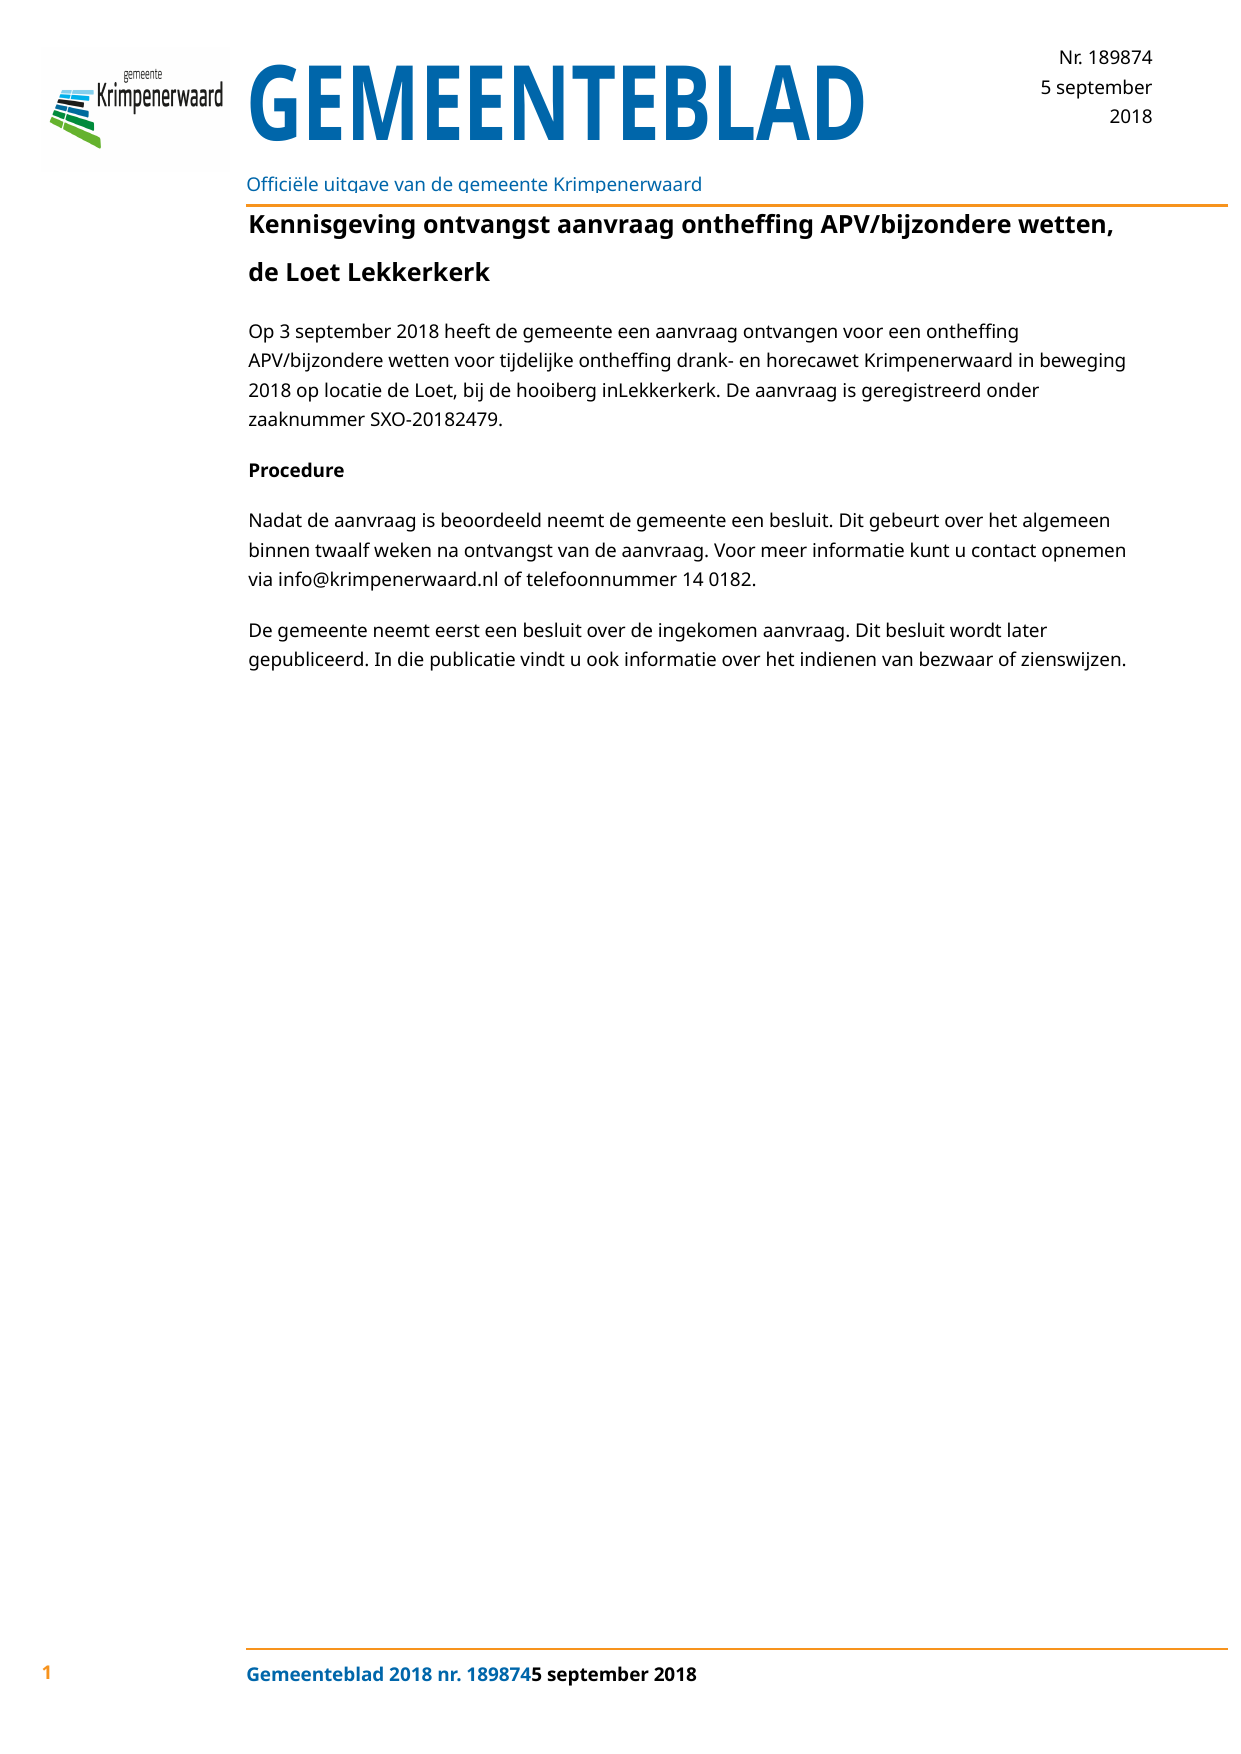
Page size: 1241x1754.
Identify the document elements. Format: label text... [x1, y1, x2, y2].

text Nadat de aanvraag is beoordeeld neemt de gemeente een besluit. Dit gebeurt over het algemeen binnen twaalf weken na ontvangst van de aanvraag. Voor meer informatie kunt u contact opnemen via info@krimpenerwaard.nl of telefoonnummer 14 0182. [248, 507, 1152, 592]
text Op 3 september 2018 heeft de gemeente een aanvraag ontvangen voor een ontheffing APV/bijzondere wetten voor tijdelijke ontheffing drank- en horecawet Krimpenerwaard in beweging 2018 op locatie de Loet, bij de hooiberg inLekkerkerk. De aanvraag is geregistreerd onder zaaknummer SXO-20182479. [248, 318, 1152, 432]
text Kennisgeving ontvangst aanvraag ontheffing APV/bijzondere wetten, de Loet Lekkerkerk [248, 207, 1152, 288]
text Procedure [248, 457, 1152, 483]
text De gemeente neemt eerst een besluit over de ingekomen aanvraag. Dit besluit wordt later gepubliceerd. In die publicatie vindt u ook informatie over het indienen van bezwaar of zienswijzen. [248, 617, 1152, 672]
picture [41, 47, 231, 172]
